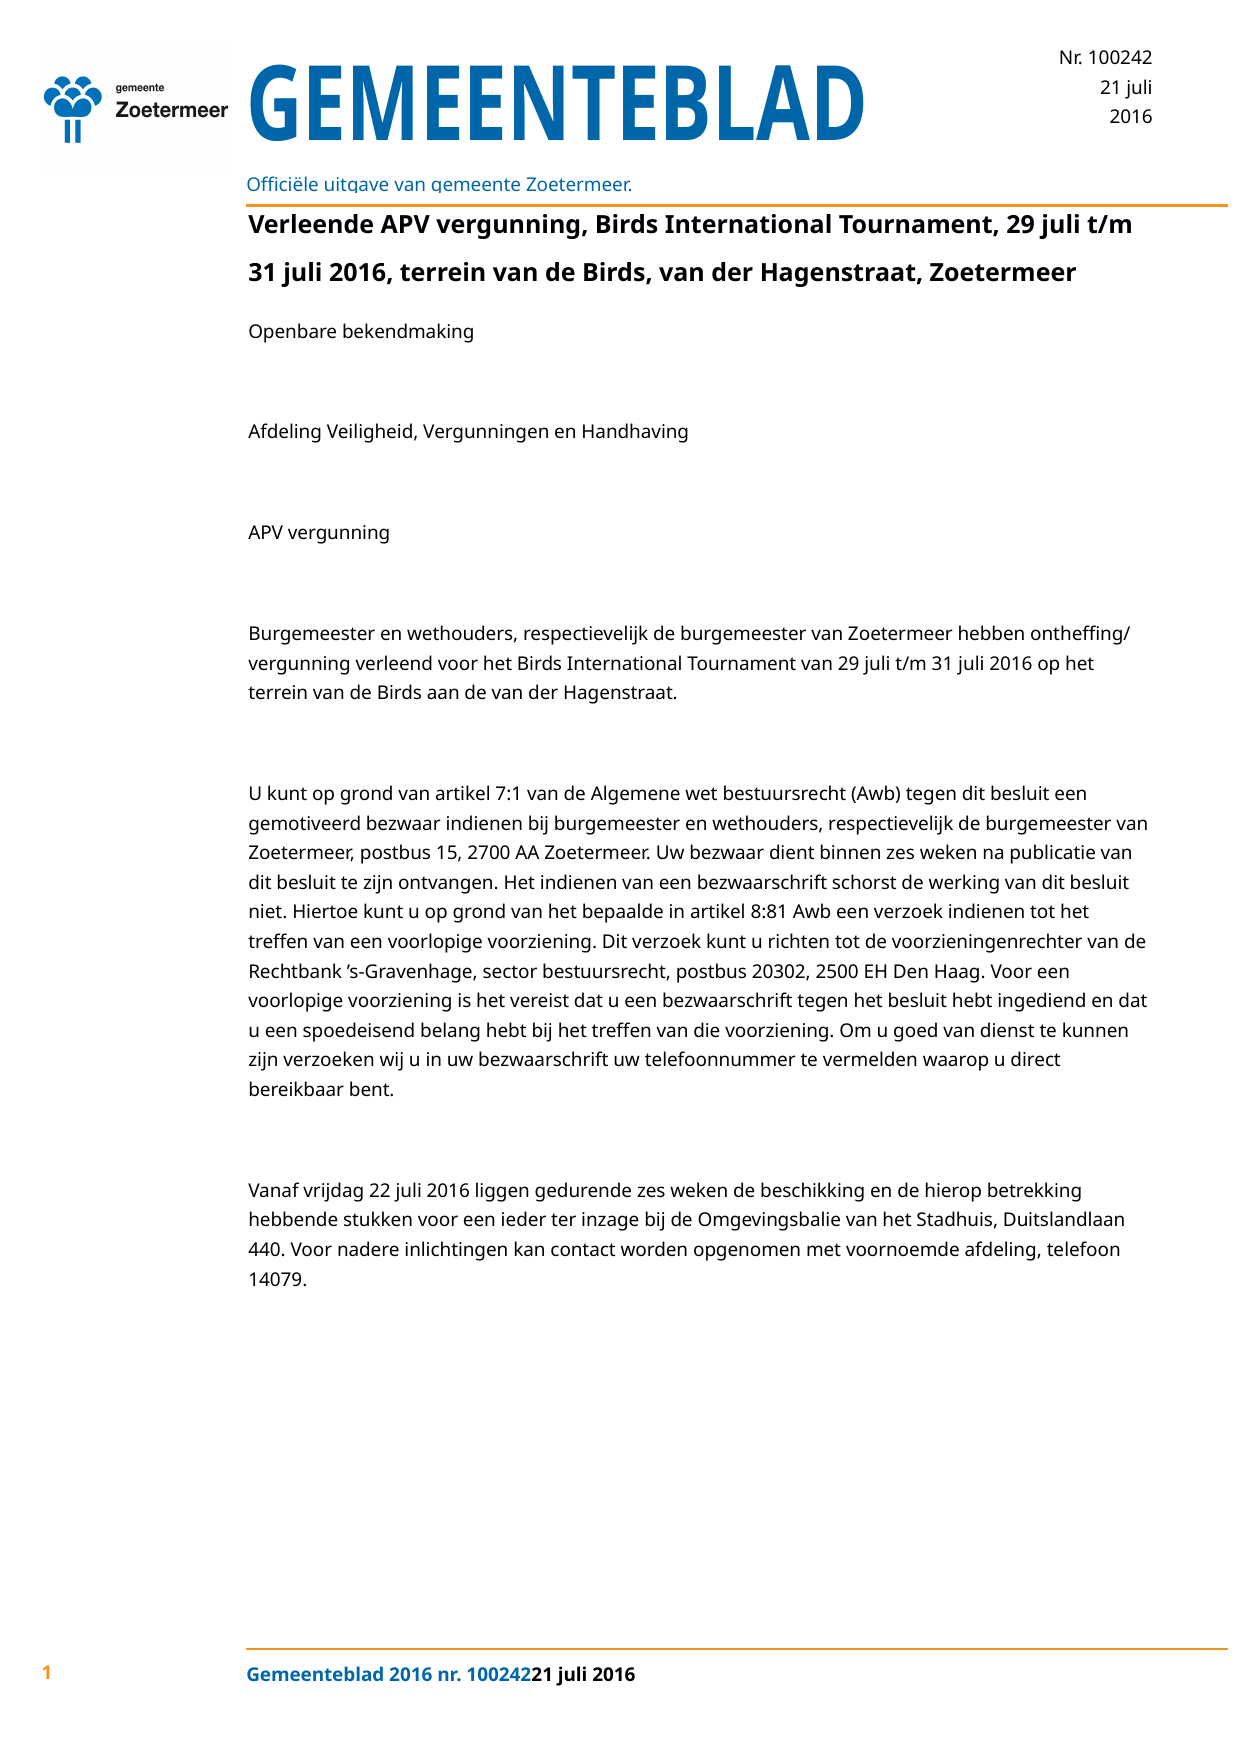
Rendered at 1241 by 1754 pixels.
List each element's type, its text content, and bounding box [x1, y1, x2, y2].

text Openbare bekendmaking [248, 318, 1152, 344]
text APV vergunning [248, 519, 1152, 545]
picture [41, 47, 231, 172]
text Afdeling Veiligheid, Vergunningen en Handhaving [248, 419, 1152, 444]
text Burgemeester en wethouders, respectievelijk de burgemeester van Zoetermeer hebben ontheffing/ vergunning verleend voor het Birds International Tournament van 29 juli t/m 31 juli 2016 op het terrein van de Birds aan de van der Hagenstraat. [248, 620, 1152, 705]
text U kunt op grond van artikel 7:1 van de Algemene wet bestuursrecht (Awb) tegen dit besluit een gemotiveerd bezwaar indienen bij burgemeester en wethouders, respectievelijk de burgemeester van Zoetermeer, postbus 15, 2700 AA Zoetermeer. Uw bezwaar dient binnen zes weken na publicatie van dit besluit te zijn ontvangen. Het indienen van een bezwaarschrift schorst de werking van dit besluit niet. Hiertoe kunt u op grond van het bepaalde in artikel 8:81 Awb een verzoek indienen tot het treffen van een voorlopige voorziening. Dit verzoek kunt u richten tot de voorzieningenrechter van de Rechtbank ’s-Gravenhage, sector bestuursrecht, postbus 20302, 2500 EH Den Haag. Voor een voorlopige voorziening is het vereist dat u een bezwaarschrift tegen het besluit hebt ingediend en dat u een spoedeisend belang hebt bij het treffen van die voorziening. Om u goed van dienst te kunnen zijn verzoeken wij u in uw bezwaarschrift uw telefoonnummer te vermelden waarop u direct bereikbaar bent. [248, 780, 1152, 1102]
text Vanaf vrijdag 22 juli 2016 liggen gedurende zes weken de beschikking en de hierop betrekking hebbende stukken voor een ieder ter inzage bij de Omgevingsbalie van het Stadhuis, Duitslandlaan 440. Voor nadere inlichtingen kan contact worden opgenomen met voornoemde afdeling, telefoon 14079. [248, 1177, 1152, 1292]
text Verleende APV vergunning, Birds International Tournament, 29 juli t/m 31 juli 2016, terrein van de Birds, van der Hagenstraat, Zoetermeer [248, 207, 1152, 288]
